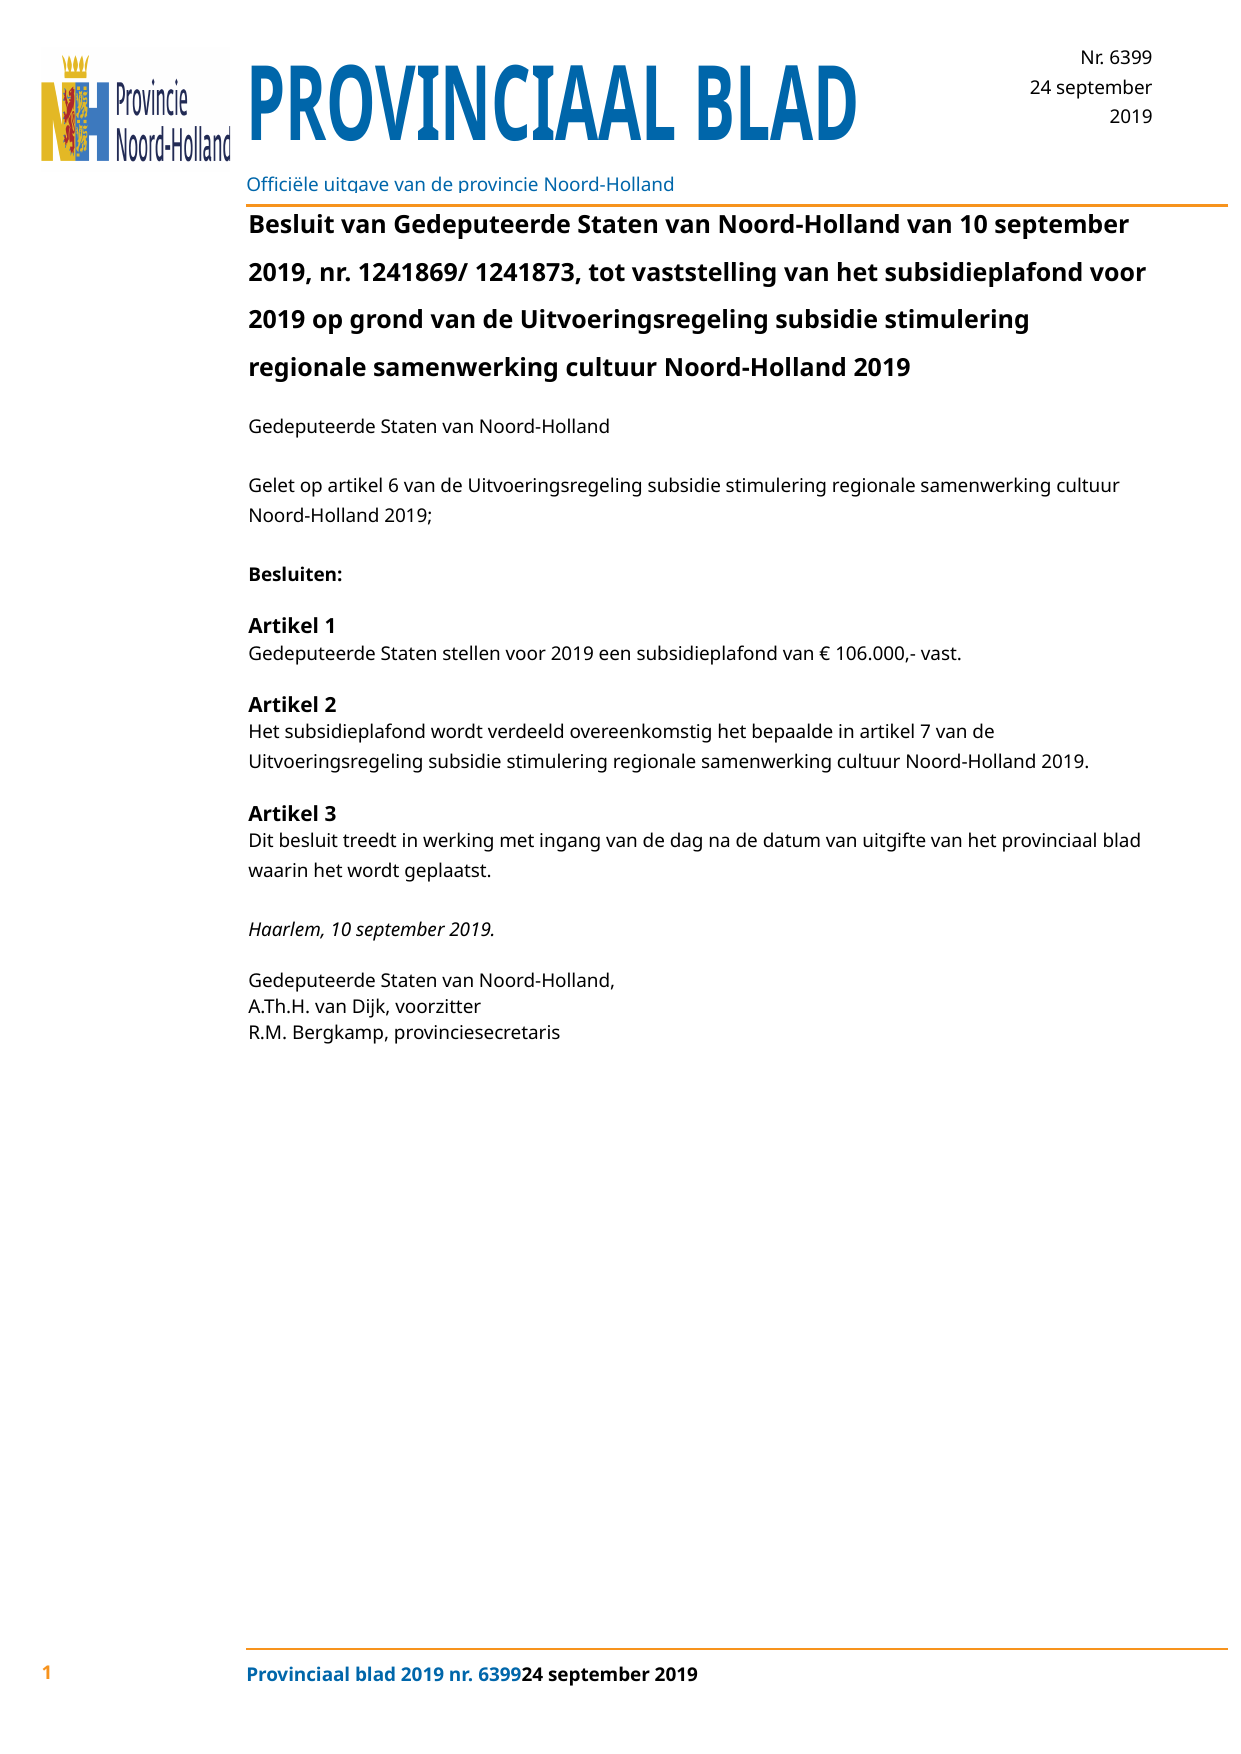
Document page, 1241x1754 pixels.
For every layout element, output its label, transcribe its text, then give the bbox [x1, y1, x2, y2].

text Besluiten: [248, 561, 1152, 587]
text Dit besluit treedt in werking met ingang van de dag na de datum van uitgifte van het provinciaal blad waarin het wordt geplaatst. [248, 827, 1152, 882]
text Gedeputeerde Staten stellen voor 2019 een subsidieplafond van € 106.000,- vast. [248, 640, 1152, 666]
text Gelet op artikel 6 van de Uitvoeringsregeling subsidie stimulering regionale samenwerking cultuur Noord-Holland 2019; [248, 472, 1152, 528]
text Gedeputeerde Staten van Noord-Holland [248, 413, 1152, 439]
text Artikel 2 [248, 690, 1152, 719]
text Besluit van Gedeputeerde Staten van Noord-Holland van 10 september 2019, nr. 1241869/ 1241873, tot vaststelling van het subsidieplafond voor 2019 op grond van de Uitvoeringsregeling subsidie stimulering regionale samenwerking cultuur Noord-Holland 2019 [248, 207, 1152, 384]
picture [41, 47, 231, 172]
text Artikel 3 [248, 799, 1152, 827]
text R.M. Bergkamp, provinciesecretaris [248, 1019, 1152, 1044]
text A.Th.H. van Dijk, voorzitter [248, 993, 1152, 1019]
text Haarlem, 10 september 2019. [248, 916, 1152, 942]
text Gedeputeerde Staten van Noord-Holland, [248, 967, 1152, 993]
text Het subsidieplafond wordt verdeeld overeenkomstig het bepaalde in artikel 7 van de Uitvoeringsregeling subsidie stimulering regionale samenwerking cultuur Noord-Holland 2019. [248, 719, 1152, 774]
text Artikel 1 [248, 611, 1152, 640]
